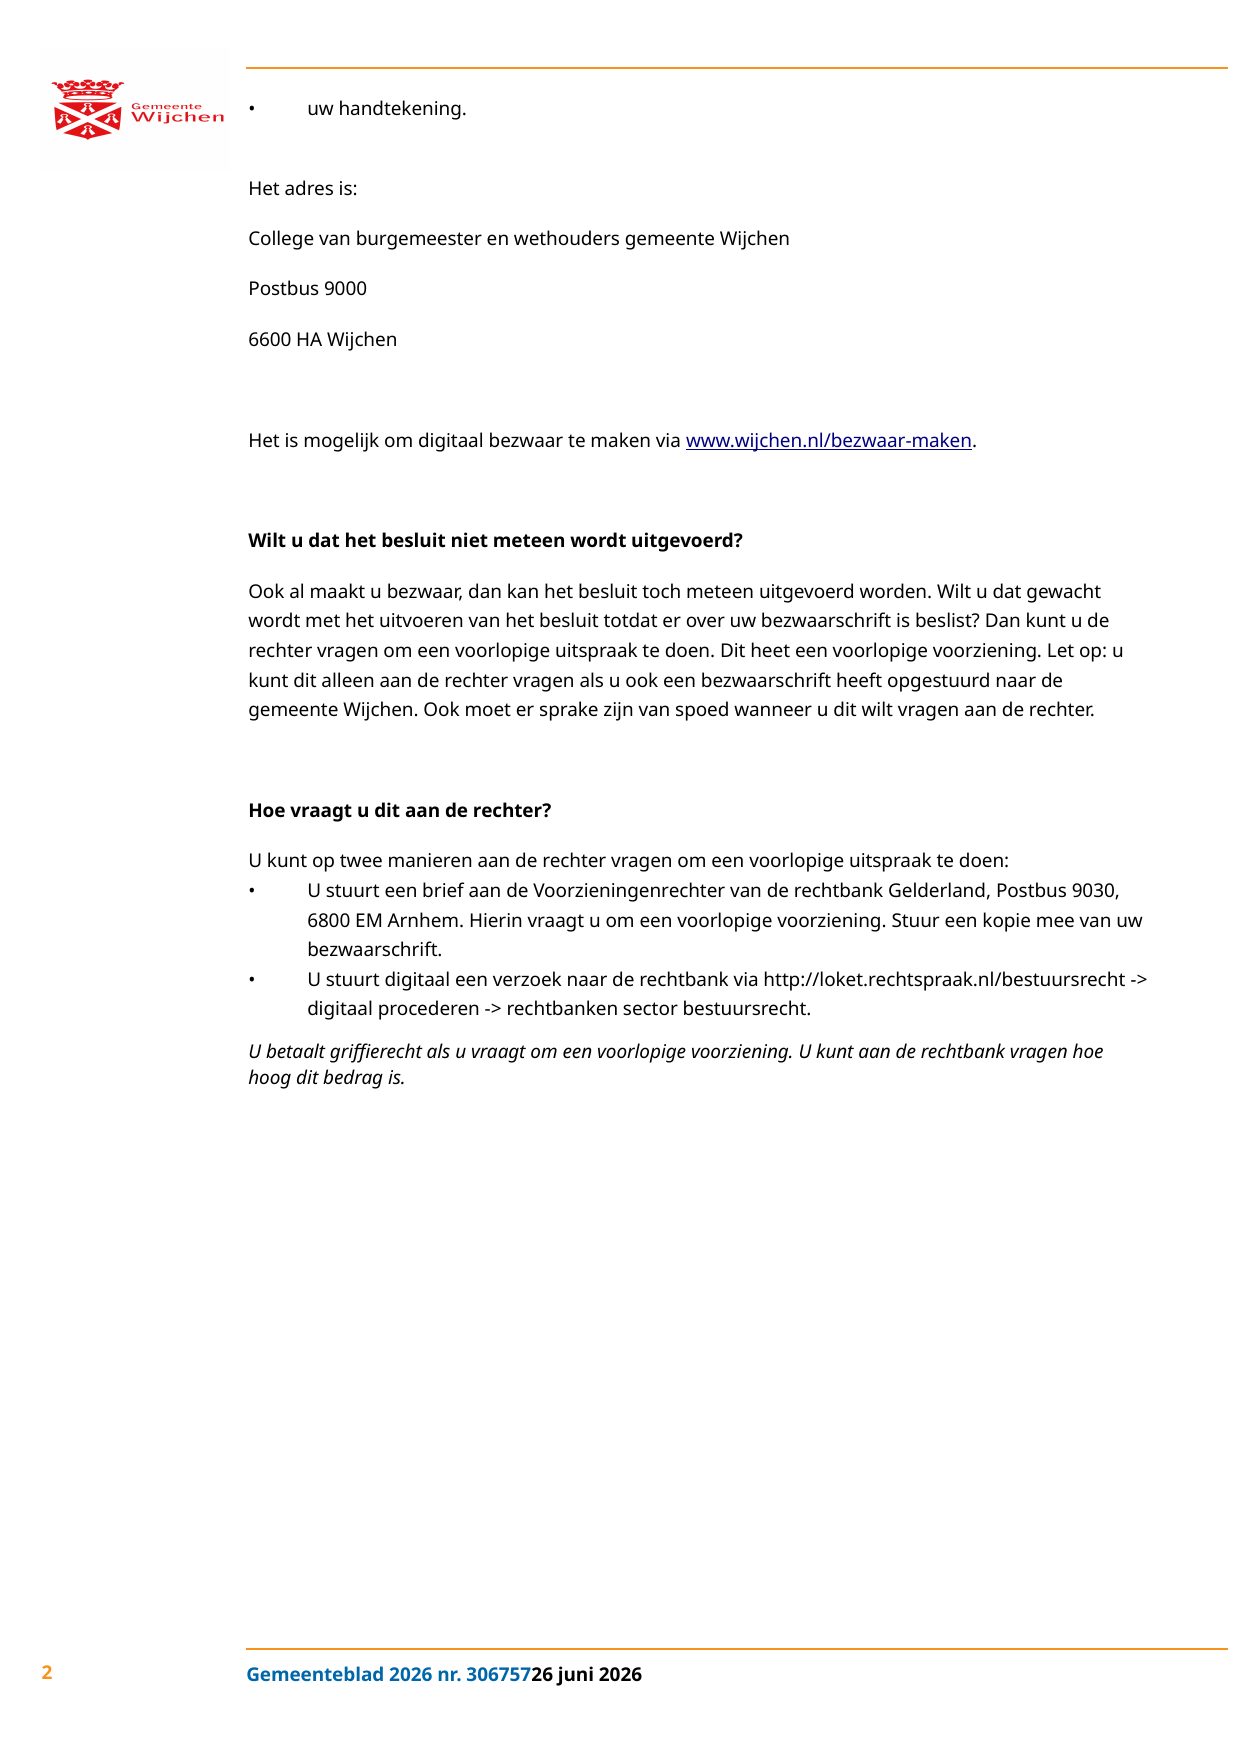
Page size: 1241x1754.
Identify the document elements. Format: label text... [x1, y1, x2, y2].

text U kunt op twee manieren aan de rechter vragen om een voorlopige uitspraak te doen: [248, 848, 1152, 873]
text Het is mogelijk om digitaal bezwaar te maken via www.wijchen.nl/bezwaar-maken. [248, 427, 1152, 453]
text Wilt u dat het besluit niet meteen wordt uitgevoerd? [248, 528, 1152, 553]
text College van burgemeester en wethouders gemeente Wijchen [248, 225, 1152, 251]
picture [41, 47, 231, 172]
text U betaalt griffierecht als u vraagt om een voorlopige voorziening. U kunt aan de rechtbank vragen hoe hoog dit bedrag is. [248, 1039, 1152, 1090]
text 6600 HA Wijchen [248, 326, 1152, 352]
list U stuurt digitaal een verzoek naar de rechtbank via http://loket.rechtspraak.nl/bestuursrecht -> digitaal procederen -> rechtbanken sector bestuursrecht. [248, 966, 1152, 1021]
list U stuurt een brief aan de Voorzieningenrechter van de rechtbank Gelderland, Postbus 9030, 6800 EM Arnhem. Hierin vraagt u om een voorlopige voorziening. Stuur een kopie mee van uw bezwaarschrift. [248, 877, 1152, 962]
text Het adres is: [248, 175, 1152, 201]
text Hoe vraagt u dit aan de rechter? [248, 797, 1152, 823]
text Postbus 9000 [248, 276, 1152, 301]
text Ook al maakt u bezwaar, dan kan het besluit toch meteen uitgevoerd worden. Wilt u dat gewacht wordt met het uitvoeren van het besluit totdat er over uw bezwaarschrift is beslist? Dan kunt u de rechter vragen om een voorlopige uitspraak te doen. Dit heet een voorlopige voorziening. Let op: u kunt dit alleen aan de rechter vragen als u ook een bezwaarschrift heeft opgestuurd naar de gemeente Wijchen. Ook moet er sprake zijn van spoed wanneer u dit wilt vragen aan de rechter. [248, 578, 1152, 722]
list uw handtekening. [248, 95, 1152, 121]
